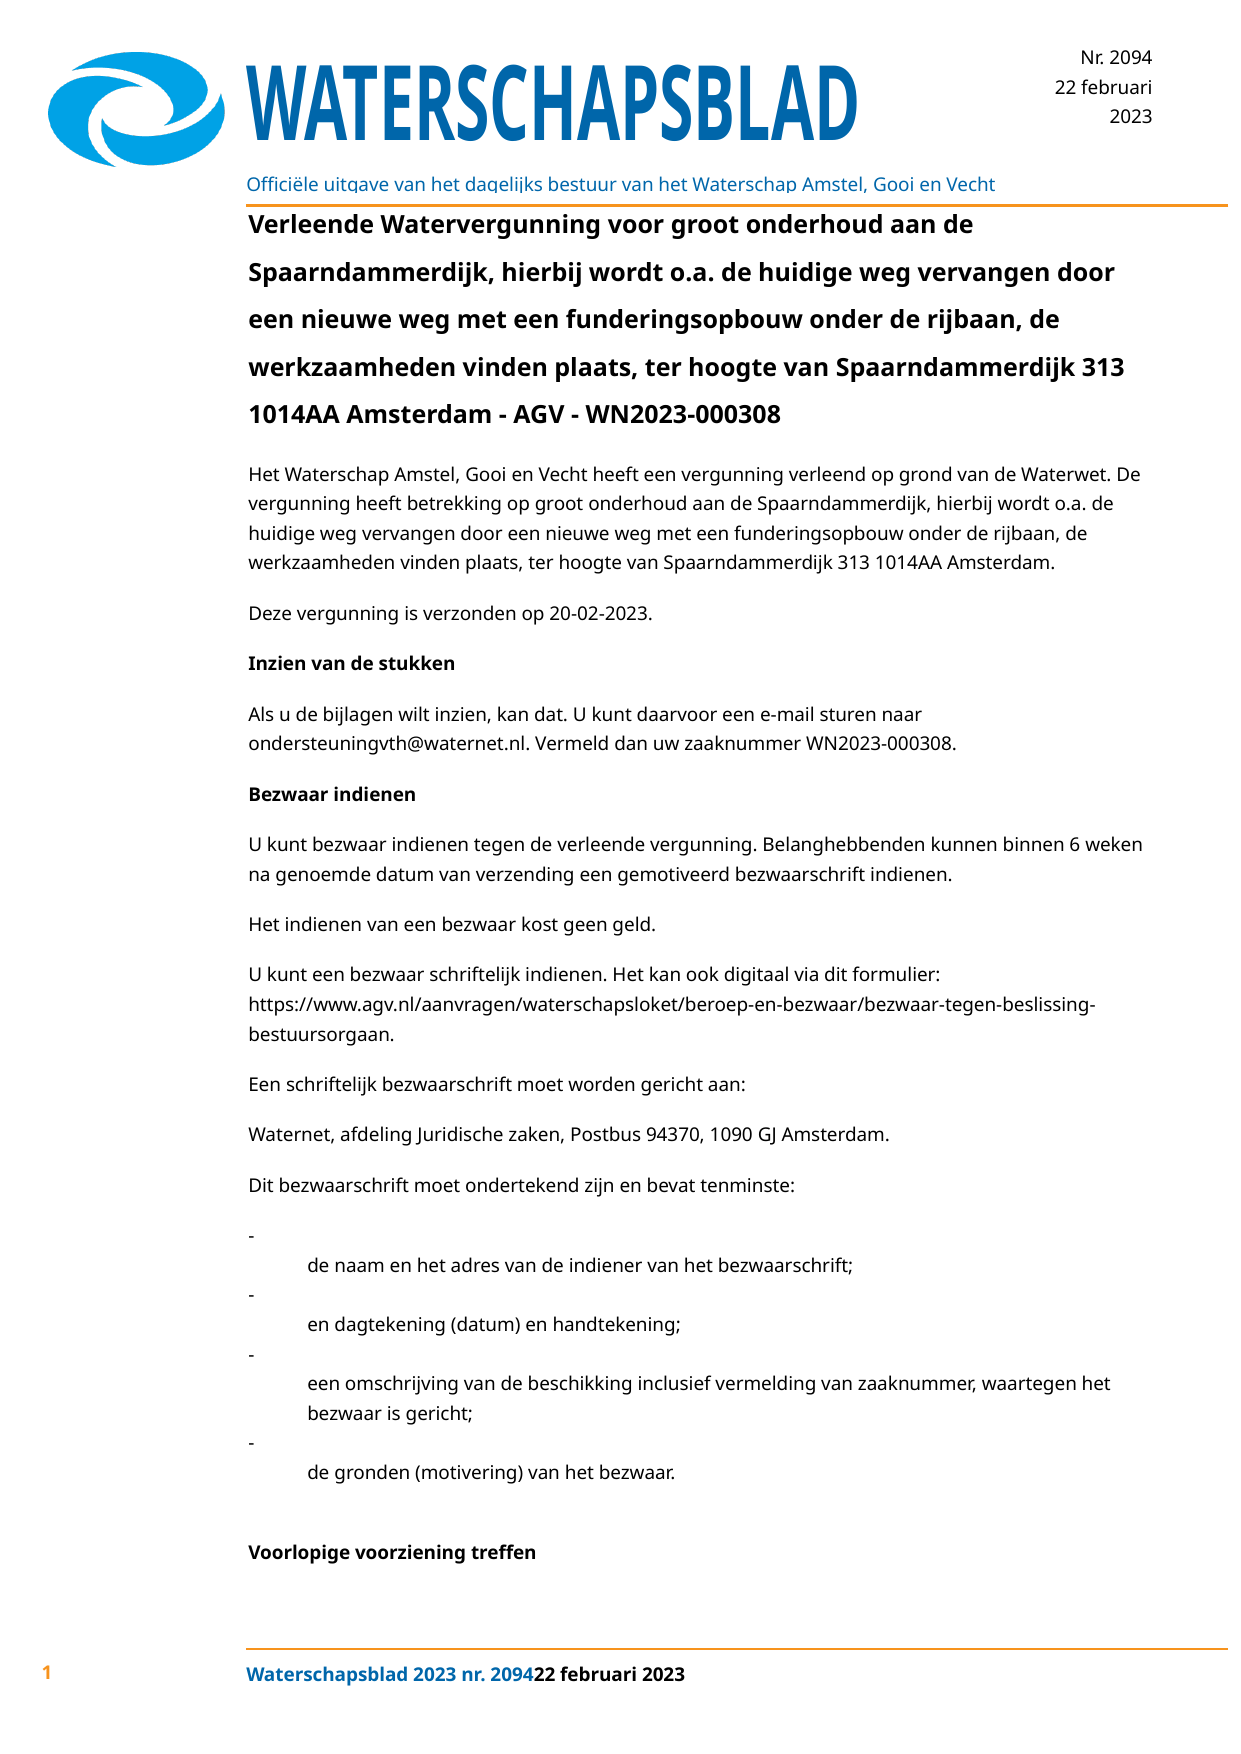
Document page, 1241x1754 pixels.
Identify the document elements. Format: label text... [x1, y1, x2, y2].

text Waternet, afdeling Juridische zaken, Postbus 94370, 1090 GJ Amsterdam. [248, 1122, 1152, 1147]
list de gronden (motivering) van het bezwaar. [248, 1459, 1152, 1485]
text Bezwaar indienen [248, 781, 1152, 806]
text Verleende Watervergunning voor groot onderhoud aan de Spaarndammerdijk, hierbij wordt o.a. de huidige weg vervangen door een nieuwe weg met een funderingsopbouw onder de rijbaan, de werkzaamheden vinden plaats, ter hoogte van Spaarndammerdijk 313 1014AA Amsterdam - AGV - WN2023-000308 [248, 207, 1152, 431]
list en dagtekening (datum) en handtekening; [248, 1311, 1152, 1337]
text U kunt een bezwaar schriftelijk indienen. Het kan ook digitaal via dit formulier: https://www.agv.nl/aanvragen/waterschapsloket/beroep-en-bezwaar/bezwaar-tegen-beslissing-bestuursorgaan. [248, 962, 1152, 1046]
text Het indienen van een bezwaar kost geen geld. [248, 911, 1152, 937]
text Als u de bijlagen wilt inzien, kan dat. U kunt daarvoor een e-mail sturen naar ondersteuningvth@waternet.nl. Vermeld dan uw zaaknummer WN2023-000308. [248, 701, 1152, 756]
text Deze vergunning is verzonden op 20-02-2023. [248, 600, 1152, 626]
picture [41, 47, 231, 172]
text Dit bezwaarschrift moet ondertekend zijn en bevat tenminste: [248, 1172, 1152, 1198]
text Een schriftelijk bezwaarschrift moet worden gericht aan: [248, 1071, 1152, 1097]
text U kunt bezwaar indienen tegen de verleende vergunning. Belanghebbenden kunnen binnen 6 weken na genoemde datum van verzending een gemotiveerd bezwaarschrift indienen. [248, 831, 1152, 886]
list een omschrijving van de beschikking inclusief vermelding van zaaknummer, waartegen het bezwaar is gericht; [248, 1370, 1152, 1426]
text Het Waterschap Amstel, Gooi en Vecht heeft een vergunning verleend op grond van de Waterwet. De vergunning heeft betrekking op groot onderhoud aan de Spaarndammerdijk, hierbij wordt o.a. de huidige weg vervangen door een nieuwe weg met een funderingsopbouw onder de rijbaan, de werkzaamheden vinden plaats, ter hoogte van Spaarndammerdijk 313 1014AA Amsterdam. [248, 461, 1152, 575]
text Voorlopige voorziening treffen [248, 1539, 1152, 1565]
list de naam en het adres van de indiener van het bezwaarschrift; [248, 1252, 1152, 1278]
text Inzien van de stukken [248, 650, 1152, 676]
